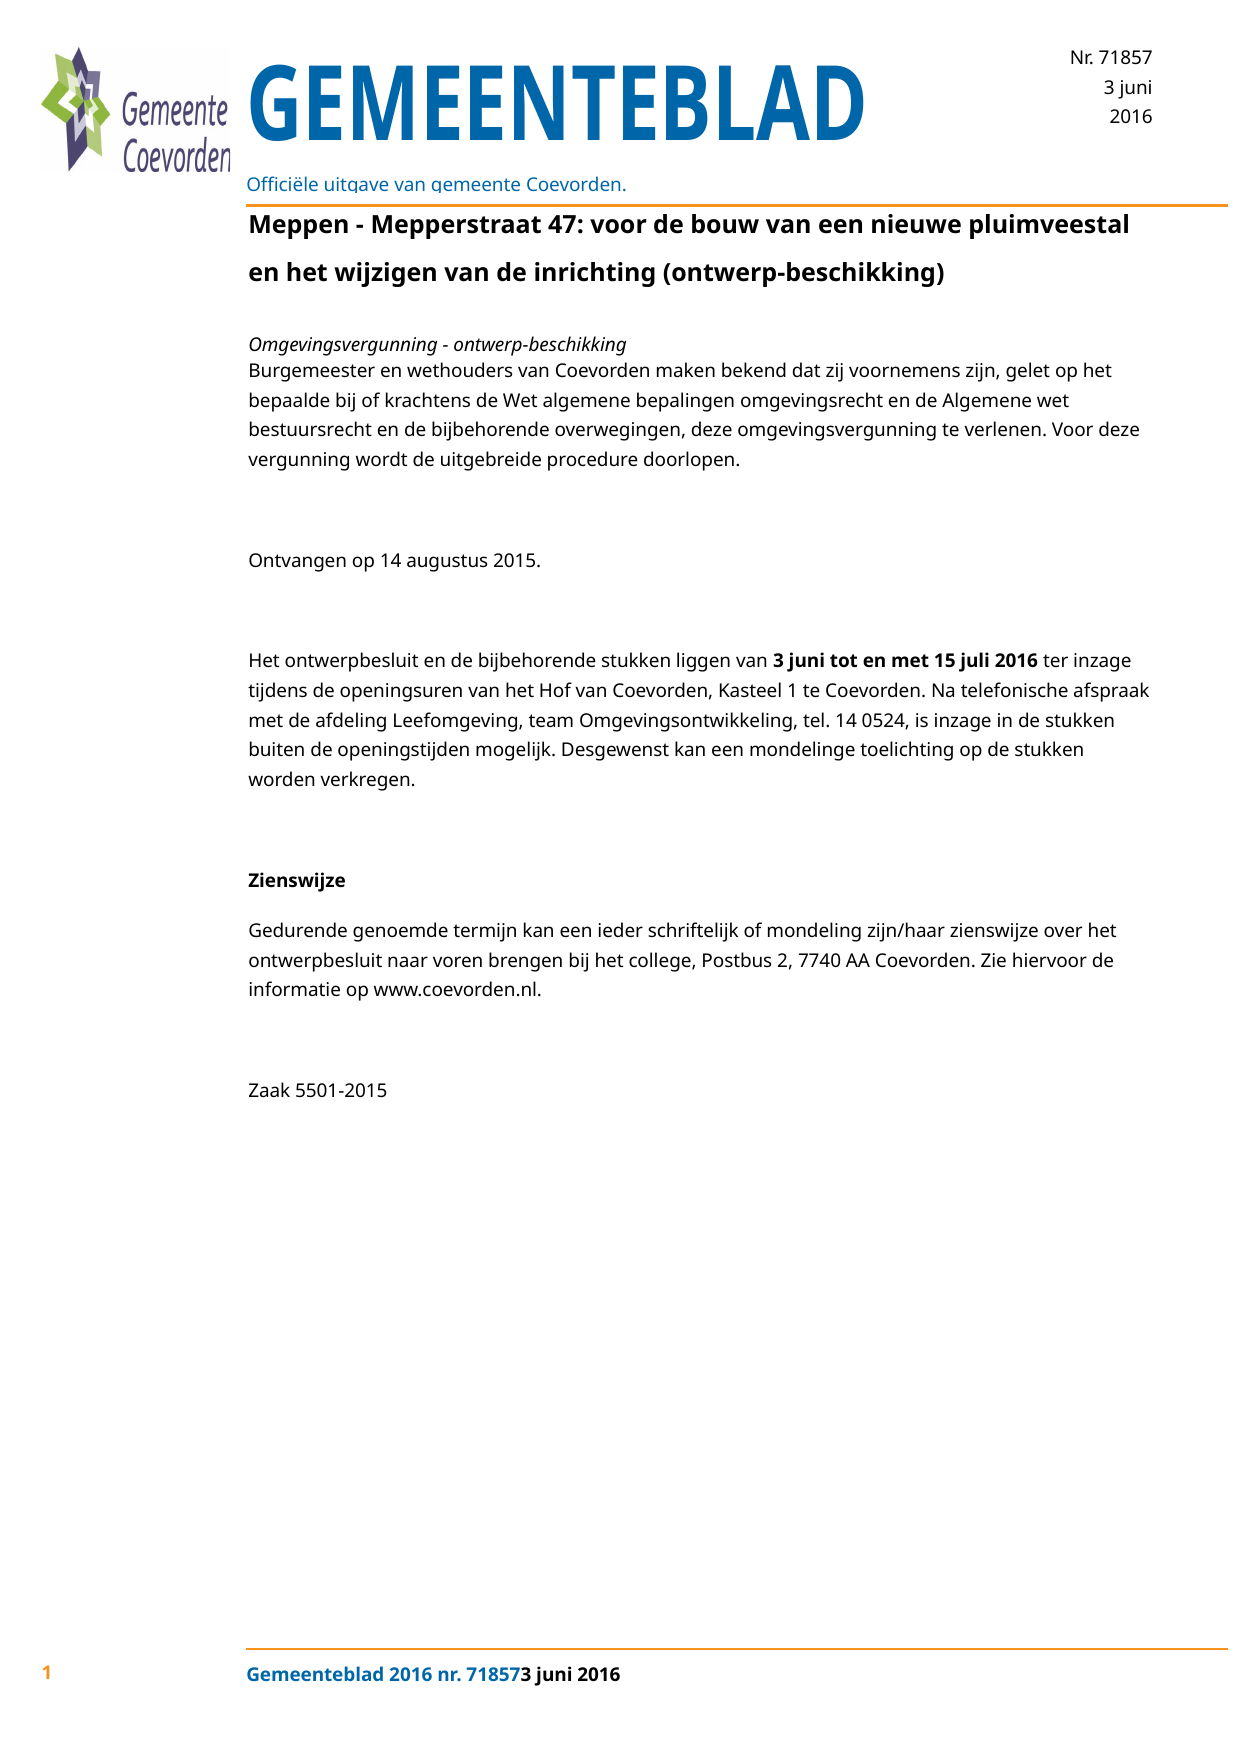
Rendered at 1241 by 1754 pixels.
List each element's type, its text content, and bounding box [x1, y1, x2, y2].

text Gedurende genoemde termijn kan een ieder schriftelijk of mondeling zijn/haar zienswijze over het ontwerpbesluit naar voren brengen bij het college, Postbus 2, 7740 AA Coevorden. Zie hiervoor de informatie op www.coevorden.nl. [248, 917, 1152, 1002]
text Meppen - Mepperstraat 47: voor de bouw van een nieuwe pluimveestal en het wijzigen van de inrichting (ontwerp-beschikking) [248, 207, 1152, 288]
text Zienswijze [248, 867, 1152, 892]
text Omgevingsvergunning - ontwerp-beschikking [248, 331, 1152, 357]
picture [41, 47, 231, 172]
text Zaak 5501-2015 [248, 1077, 1152, 1103]
text Ontvangen op 14 augustus 2015. [248, 547, 1152, 572]
text Het ontwerpbesluit en de bijbehorende stukken liggen van 3 juni tot en met 15 juli 2016 ter inzage tijdens de openingsuren van het Hof van Coevorden, Kasteel 1 te Coevorden. Na telefonische afspraak met de afdeling Leefomgeving, team Omgevingsontwikkeling, tel. 14 0524, is inzage in de stukken buiten de openingstijden mogelijk. Desgewenst kan een mondelinge toelichting op de stukken worden verkregen. [248, 648, 1152, 792]
text Burgemeester en wethouders van Coevorden maken bekend dat zij voornemens zijn, gelet op het bepaalde bij of krachtens de Wet algemene bepalingen omgevingsrecht en de Algemene wet bestuursrecht en de bijbehorende overwegingen, deze omgevingsvergunning te verlenen. Voor deze vergunning wordt de uitgebreide procedure doorlopen. [248, 357, 1152, 472]
